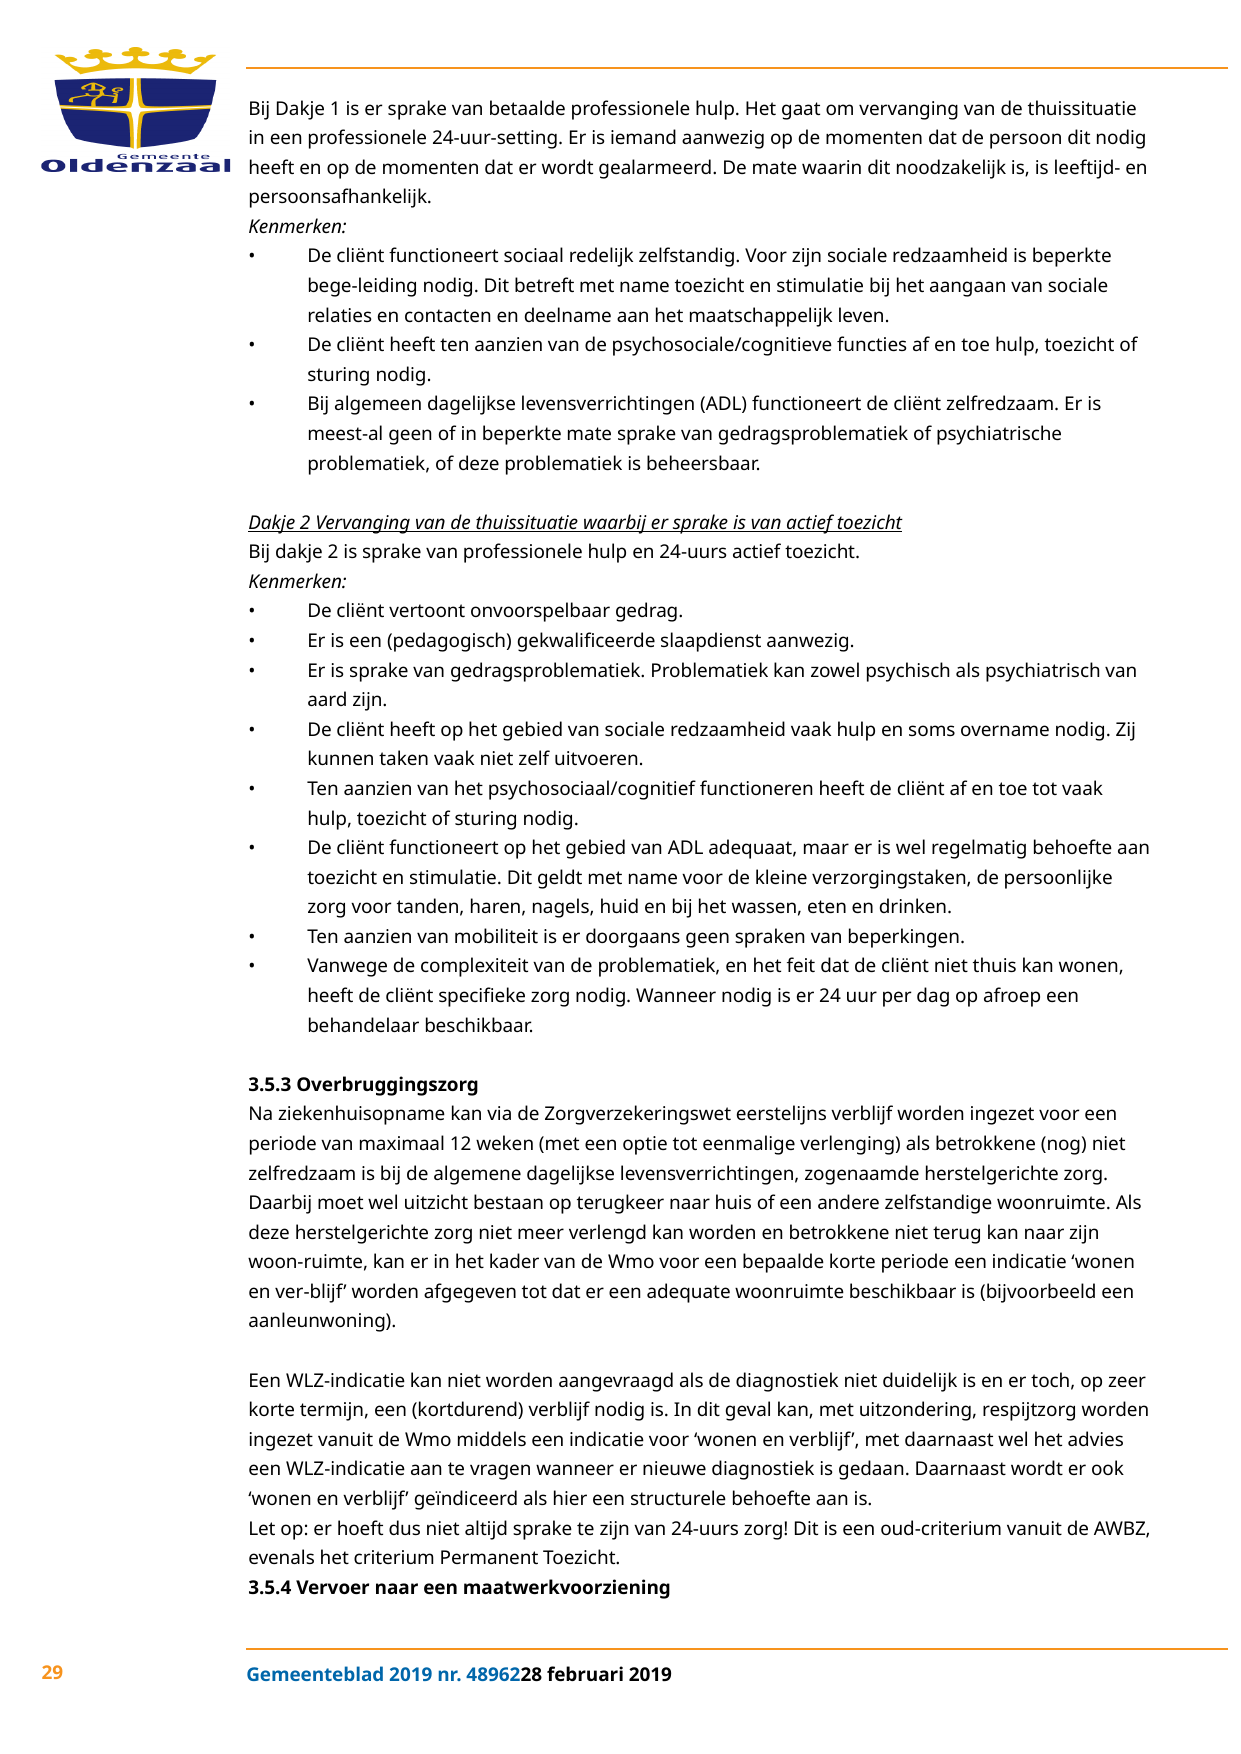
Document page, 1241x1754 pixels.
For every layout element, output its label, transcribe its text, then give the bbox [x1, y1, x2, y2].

list Ten aanzien van het psychosociaal/cognitief functioneren heeft de cliënt af en toe tot vaak hulp, toezicht of sturing nodig. [248, 775, 1152, 831]
text Let op: er hoeft dus niet altijd sprake te zijn van 24-uurs zorg! Dit is een oud-criterium vanuit de AWBZ, evenals het criterium Permanent Toezicht. [248, 1515, 1152, 1570]
list Er is sprake van gedragsproblematiek. Problematiek kan zowel psychisch als psychiatrisch van aard zijn. [248, 657, 1152, 712]
text 3.5.4 Vervoer naar een maatwerkvoorziening [248, 1574, 1152, 1600]
list Ten aanzien van mobiliteit is er doorgaans geen spraken van beperkingen. [248, 923, 1152, 949]
list De cliënt functioneert sociaal redelijk zelfstandig. Voor zijn sociale redzaamheid is beperkte bege-leiding nodig. Dit betreft met name toezicht en stimulatie bij het aangaan van sociale relaties en contacten en deelname aan het maatschappelijk leven. [248, 243, 1152, 328]
text Bij dakje 2 is sprake van professionele hulp en 24-uurs actief toezicht. [248, 538, 1152, 564]
text 3.5.3 Overbruggingszorg [248, 1071, 1152, 1097]
list Er is een (pedagogisch) gekwalificeerde slaapdienst aanwezig. [248, 627, 1152, 653]
list De cliënt functioneert op het gebied van ADL adequaat, maar er is wel regelmatig behoefte aan toezicht en stimulatie. Dit geldt met name voor de kleine verzorgingstaken, de persoonlijke zorg voor tanden, haren, nagels, huid en bij het wassen, eten en drinken. [248, 834, 1152, 919]
picture [41, 47, 231, 172]
list Vanwege de complexiteit van de problematiek, en het feit dat de cliënt niet thuis kan wonen, heeft de cliënt specifieke zorg nodig. Wanneer nodig is er 24 uur per dag op afroep een behandelaar beschikbaar. [248, 953, 1152, 1038]
text Kenmerken: [248, 568, 1152, 594]
text Na ziekenhuisopname kan via de Zorgverzekeringswet eerstelijns verblijf worden ingezet voor een periode van maximaal 12 weken (met een optie tot eenmalige verlenging) als betrokkene (nog) niet zelfredzaam is bij de algemene dagelijkse levensverrichtingen, zogenaamde herstelgerichte zorg. Daarbij moet wel uitzicht bestaan op terugkeer naar huis of een andere zelfstandige woonruimte. Als deze herstelgerichte zorg niet meer verlengd kan worden en betrokkene niet terug kan naar zijn woon-ruimte, kan er in het kader van de Wmo voor een bepaalde korte periode een indicatie ‘wonen en ver-blijf’ worden afgegeven tot dat er een adequate woonruimte beschikbaar is (bijvoorbeeld een aanleunwoning). [248, 1101, 1152, 1333]
text Kenmerken: [248, 213, 1152, 239]
list De cliënt heeft op het gebied van sociale redzaamheid vaak hulp en soms overname nodig. Zij kunnen taken vaak niet zelf uitvoeren. [248, 716, 1152, 771]
list De cliënt heeft ten aanzien van de psychosociale/cognitieve functies af en toe hulp, toezicht of sturing nodig. [248, 331, 1152, 387]
text Dakje 2 Vervanging van de thuissituatie waarbij er sprake is van actief toezicht [248, 509, 1152, 535]
list Bij algemeen dagelijkse levensverrichtingen (ADL) functioneert de cliënt zelfredzaam. Er is meest-al geen of in beperkte mate sprake van gedragsproblematiek of psychiatrische problematiek, of deze problematiek is beheersbaar. [248, 391, 1152, 476]
text Bij Dakje 1 is er sprake van betaalde professionele hulp. Het gaat om vervanging van de thuissituatie in een professionele 24-uur-setting. Er is iemand aanwezig op de momenten dat de persoon dit nodig heeft en op de momenten dat er wordt gealarmeerd. De mate waarin dit noodzakelijk is, is leeftijd- en persoonsafhankelijk. [248, 95, 1152, 209]
list De cliënt vertoont onvoorspelbaar gedrag. [248, 598, 1152, 623]
text Een WLZ-indicatie kan niet worden aangevraagd als de diagnostiek niet duidelijk is en er toch, op zeer korte termijn, een (kortdurend) verblijf nodig is. In dit geval kan, met uitzondering, respijtzorg worden ingezet vanuit de Wmo middels een indicatie voor ‘wonen en verblijf’, met daarnaast wel het advies een WLZ-indicatie aan te vragen wanneer er nieuwe diagnostiek is gedaan. Daarnaast wordt er ook ‘wonen en verblijf’ geïndiceerd als hier een structurele behoefte aan is. [248, 1367, 1152, 1511]
